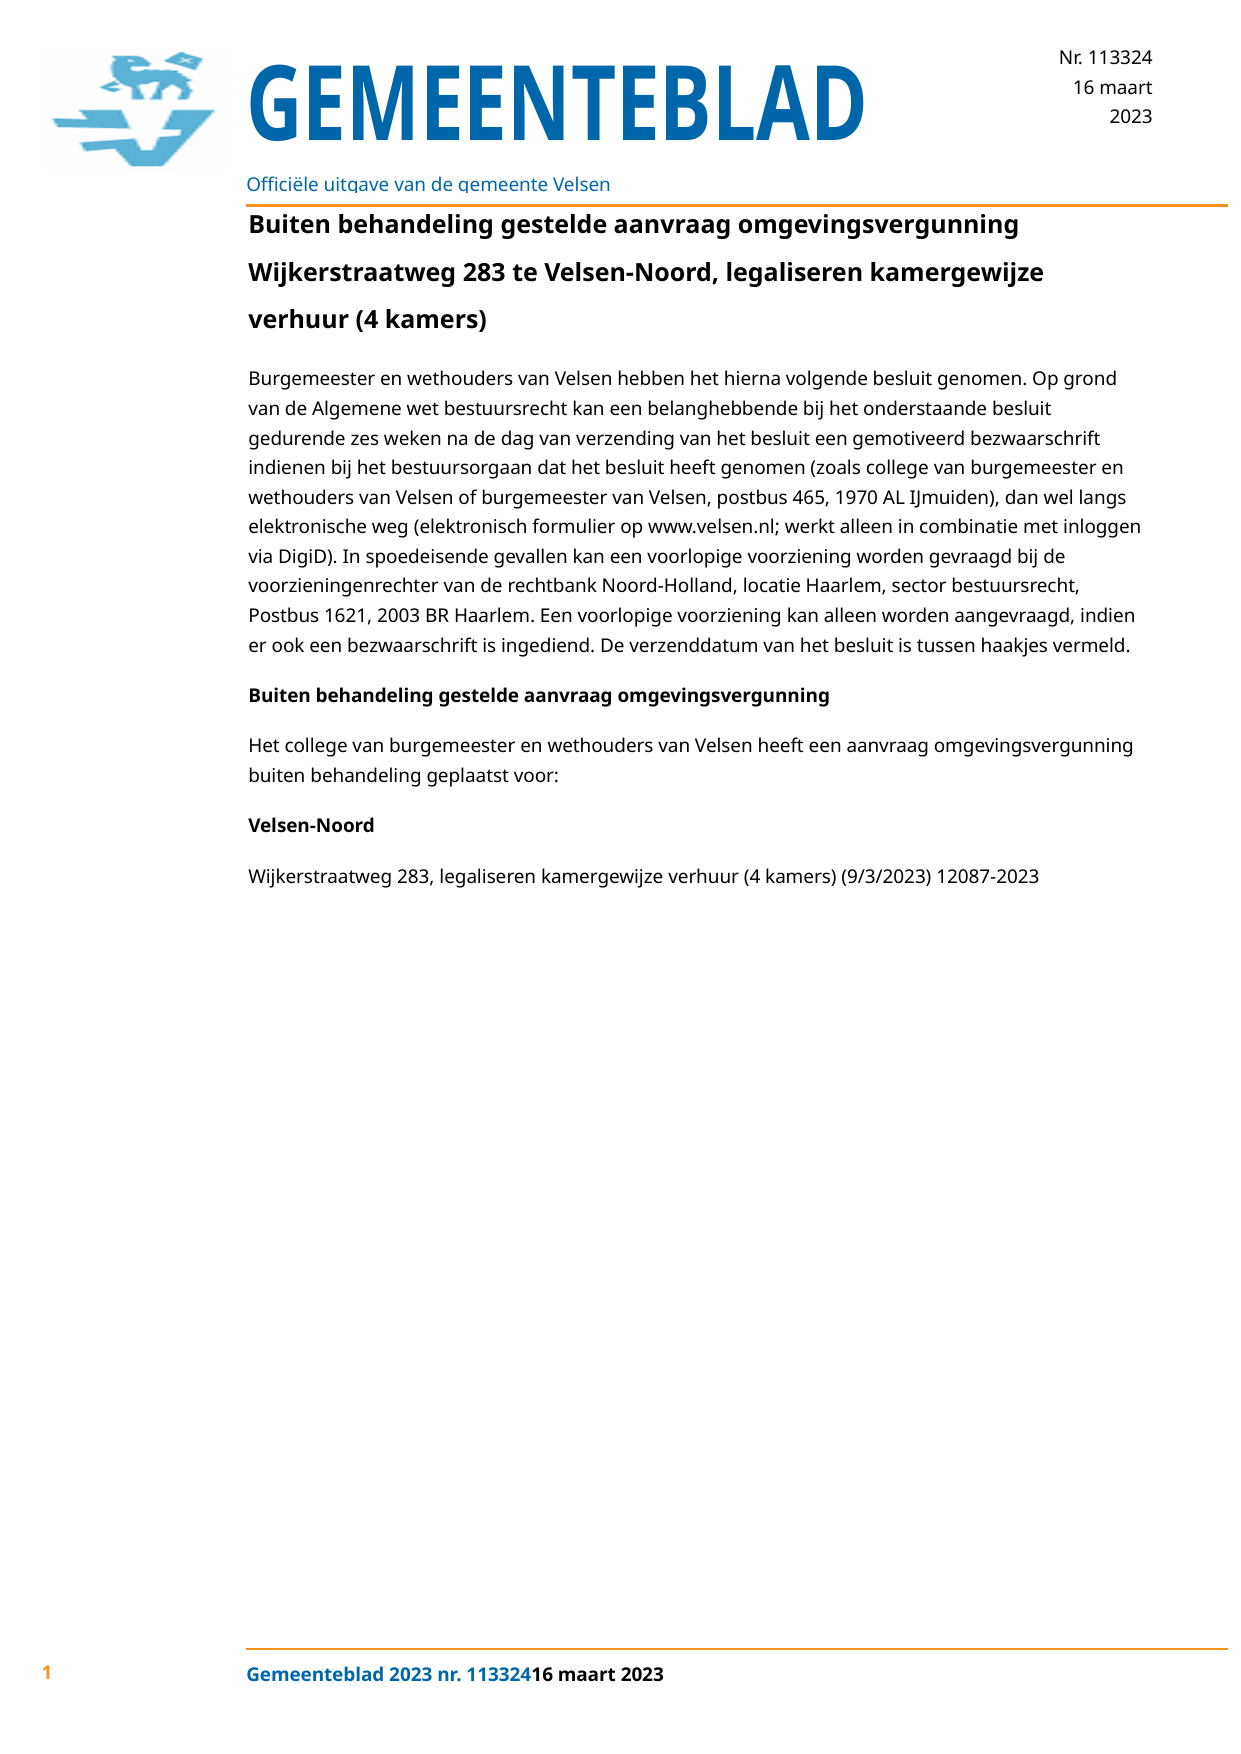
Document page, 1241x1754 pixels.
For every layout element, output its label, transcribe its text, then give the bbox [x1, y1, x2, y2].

picture [41, 47, 231, 172]
text Burgemeester en wethouders van Velsen hebben het hierna volgende besluit genomen. Op grond van de Algemene wet bestuursrecht kan een belanghebbende bij het onderstaande besluit gedurende zes weken na de dag van verzending van het besluit een gemotiveerd bezwaarschrift indienen bij het bestuursorgaan dat het besluit heeft genomen (zoals college van burgemeester en wethouders van Velsen of burgemeester van Velsen, postbus 465, 1970 AL IJmuiden), dan wel langs elektronische weg (elektronisch formulier op www.velsen.nl; werkt alleen in combinatie met inloggen via DigiD). In spoedeisende gevallen kan een voorlopige voorziening worden gevraagd bij de voorzieningenrechter van de rechtbank Noord-Holland, locatie Haarlem, sector bestuursrecht, Postbus 1621, 2003 BR Haarlem. Een voorlopige voorziening kan alleen worden aangevraagd, indien er ook een bezwaarschrift is ingediend. De verzenddatum van het besluit is tussen haakjes vermeld. [248, 366, 1152, 657]
text Buiten behandeling gestelde aanvraag omgevingsvergunning [248, 682, 1152, 708]
text Het college van burgemeester en wethouders van Velsen heeft een aanvraag omgevingsvergunning buiten behandeling geplaatst voor: [248, 733, 1152, 788]
text Velsen-Noord [248, 813, 1152, 838]
text Buiten behandeling gestelde aanvraag omgevingsvergunning Wijkerstraatweg 283 te Velsen-Noord, legaliseren kamergewijze verhuur (4 kamers) [248, 207, 1152, 336]
text Wijkerstraatweg 283, legaliseren kamergewijze verhuur (4 kamers) (9/3/2023) 12087-2023 [248, 863, 1152, 889]
